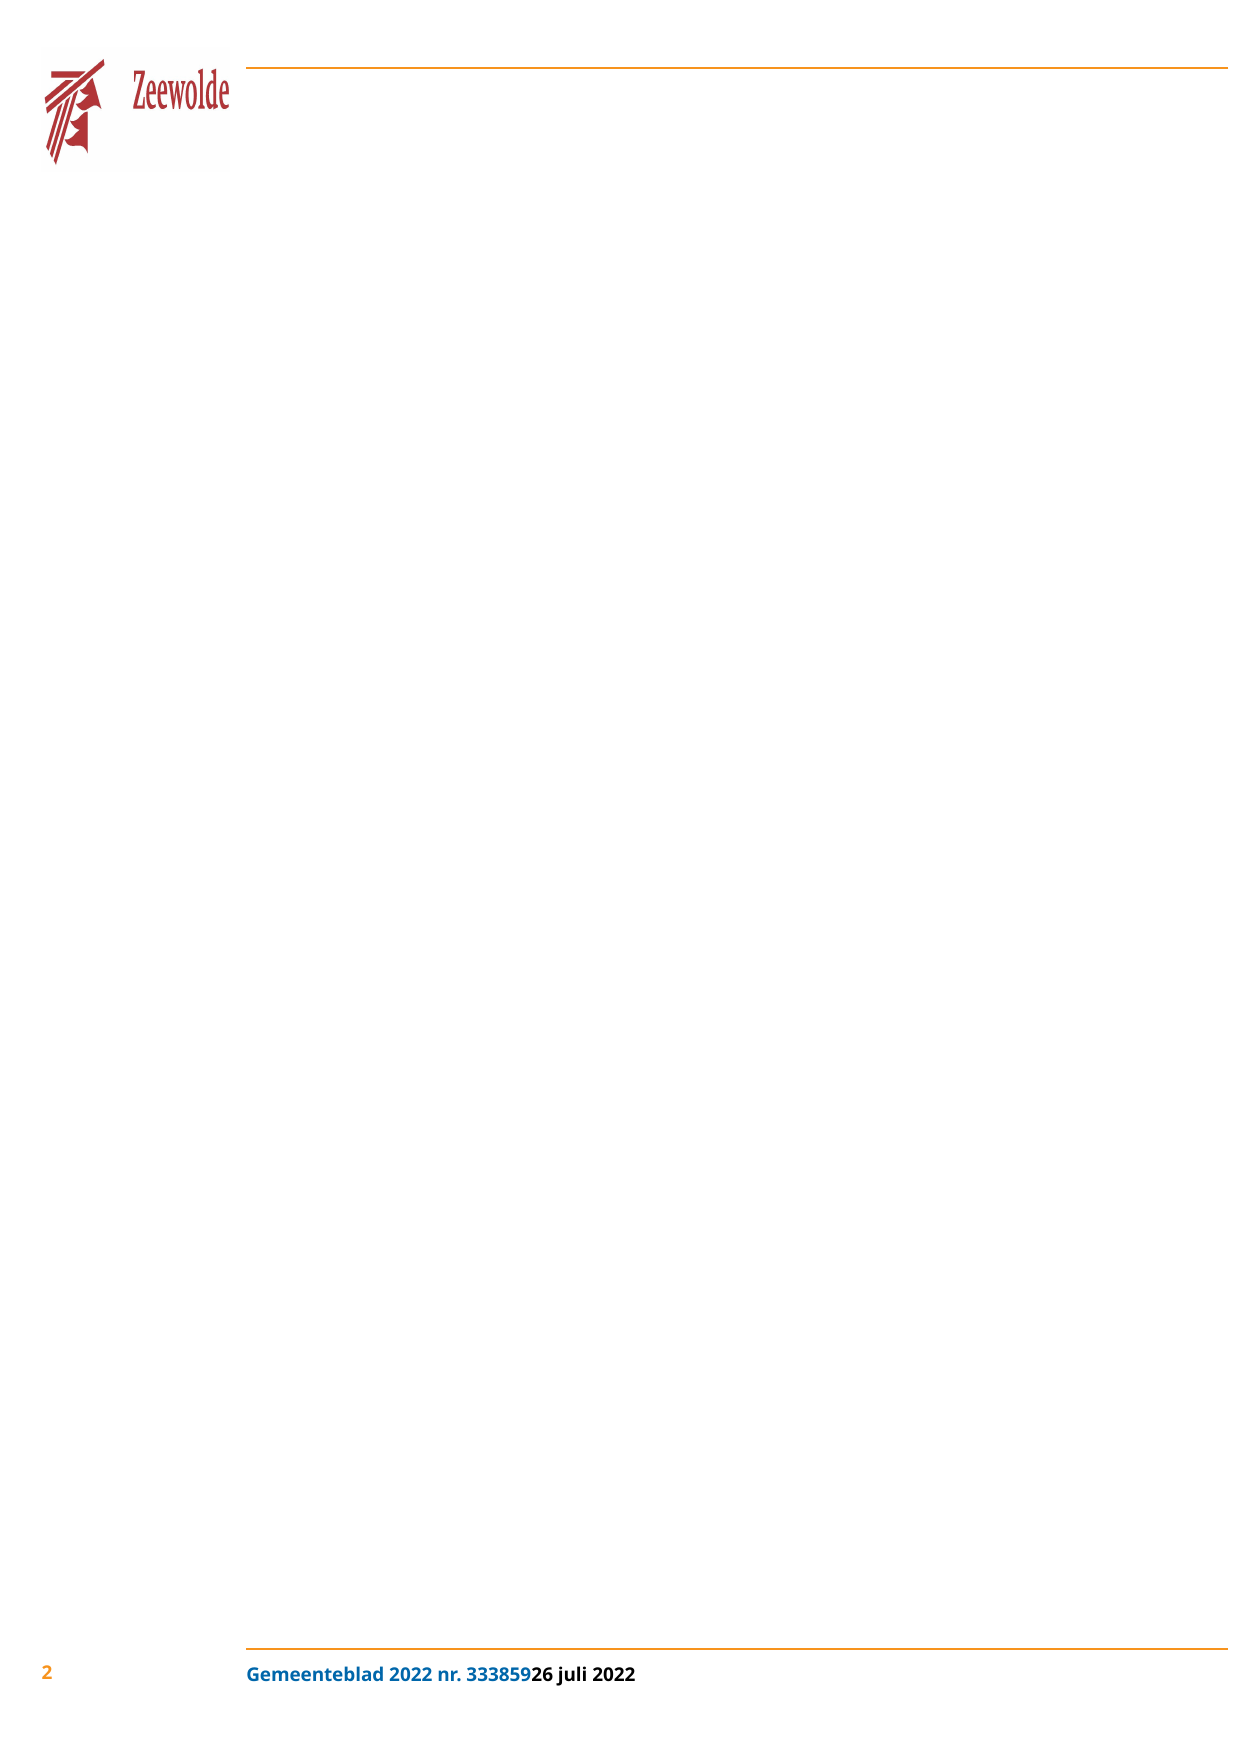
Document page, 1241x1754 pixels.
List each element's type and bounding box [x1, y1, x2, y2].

picture [41, 47, 231, 172]
